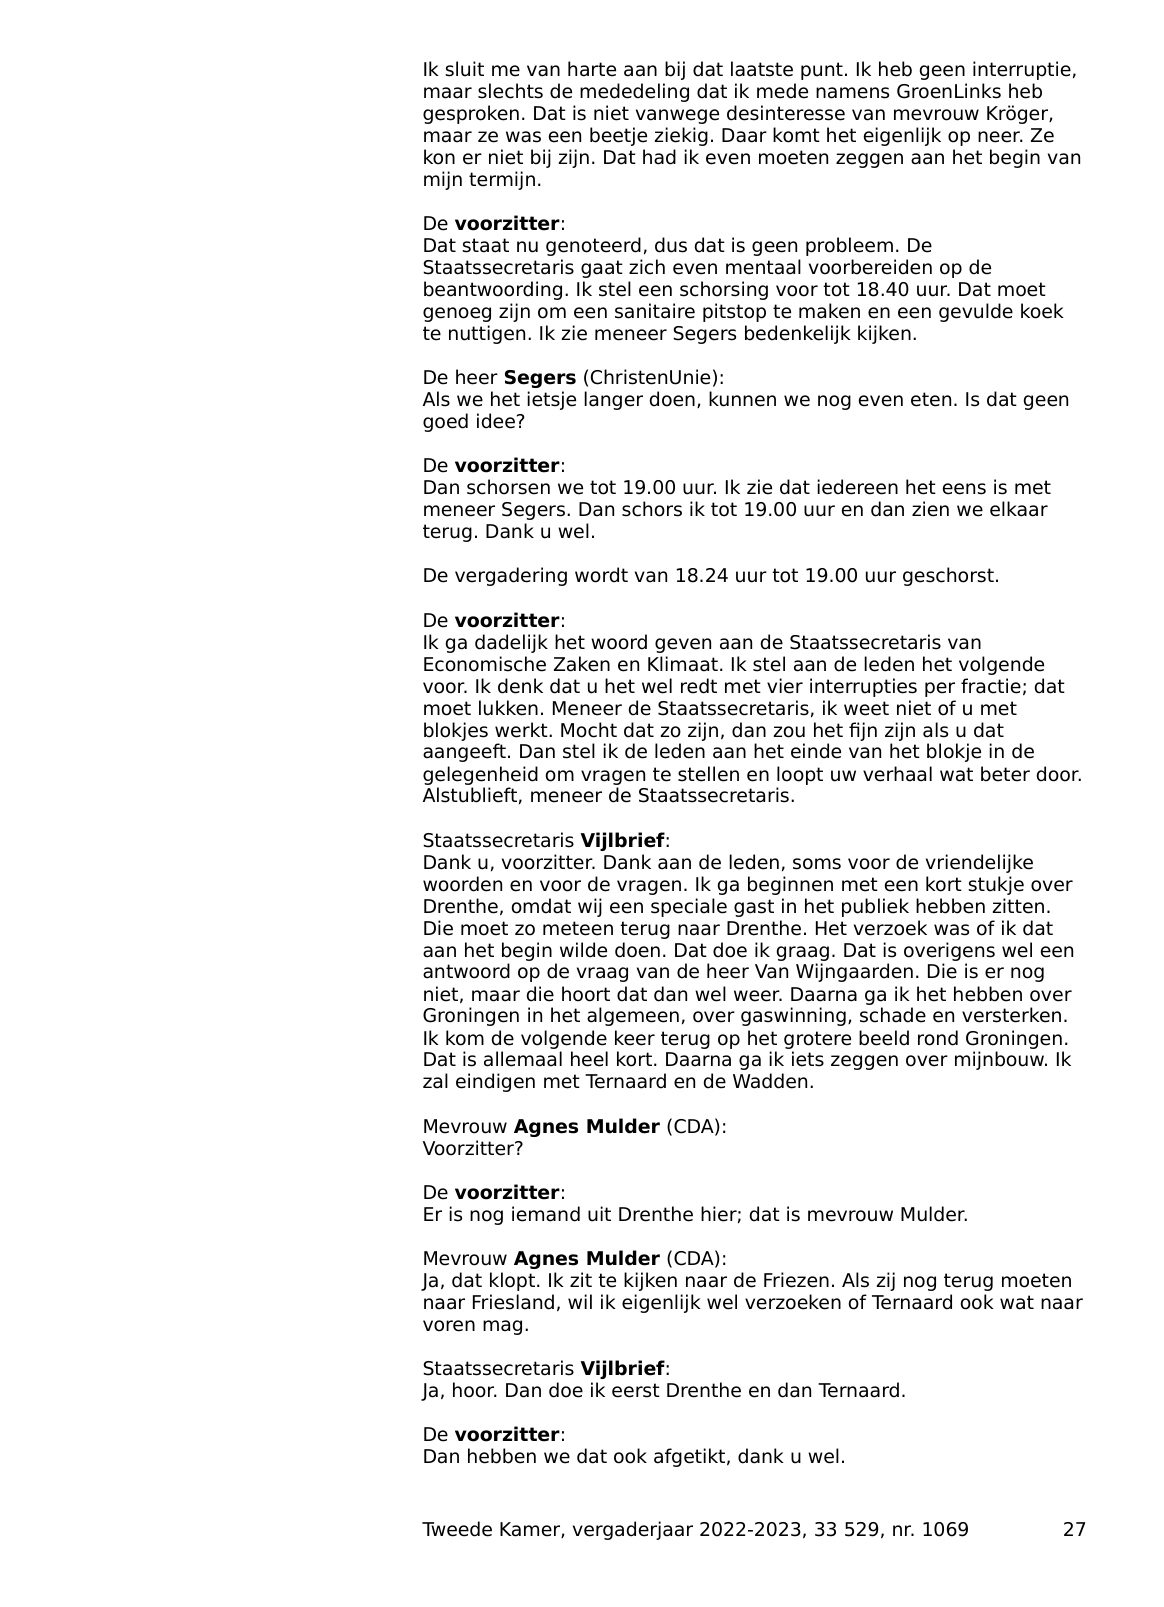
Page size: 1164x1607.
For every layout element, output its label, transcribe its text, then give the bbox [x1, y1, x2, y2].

text Ik ga dadelijk het woord geven aan de Staatssecretaris van Economische Zaken en Klimaat. Ik stel aan de leden het volgende voor. Ik denk dat u het wel redt met vier interrupties per fractie; dat moet lukken. Meneer de Staatssecretaris, ik weet niet of u met blokjes werkt. Mocht dat zo zijn, dan zou het fijn zijn als u dat aangeeft. Dan stel ik de leden aan het einde van het blokje in de gelegenheid om vragen te stellen en loopt uw verhaal wat beter door. Alstublieft, meneer de Staatssecretaris. [422, 632, 1087, 807]
text Als we het ietsje langer doen, kunnen we nog even eten. Is dat geen goed idee? [422, 389, 1087, 433]
text Dan schorsen we tot 19.00 uur. Ik zie dat iedereen het eens is met meneer Segers. Dan schors ik tot 19.00 uur en dan zien we elkaar terug. Dank u wel. [422, 477, 1087, 543]
text Dan hebben we dat ook afgetikt, dank u wel. [422, 1446, 1087, 1468]
text De heer Segers (ChristenUnie): [422, 367, 1087, 389]
text De voorzitter: [422, 455, 1087, 477]
text Mevrouw Agnes Mulder (CDA): [422, 1248, 1087, 1270]
text De vergadering wordt van 18.24 uur tot 19.00 uur geschorst. [422, 565, 1087, 587]
text Er is nog iemand uit Drenthe hier; dat is mevrouw Mulder. [422, 1204, 1087, 1226]
text Ik sluit me van harte aan bij dat laatste punt. Ik heb geen interruptie, maar slechts de mededeling dat ik mede namens GroenLinks heb gesproken. Dat is niet vanwege desinteresse van mevrouw Kröger, maar ze was een beetje ziekig. Daar komt het eigenlijk op neer. Ze kon er niet bij zijn. Dat had ik even moeten zeggen aan het begin van mijn termijn. [422, 59, 1087, 191]
text Ja, dat klopt. Ik zit te kijken naar de Friezen. Als zij nog terug moeten naar Friesland, wil ik eigenlijk wel verzoeken of Ternaard ook wat naar voren mag. [422, 1270, 1087, 1336]
text Dat staat nu genoteerd, dus dat is geen probleem. De Staatssecretaris gaat zich even mentaal voorbereiden op de beantwoording. Ik stel een schorsing voor tot 18.40 uur. Dat moet genoeg zijn om een sanitaire pitstop te maken en een gevulde koek te nuttigen. Ik zie meneer Segers bedenkelijk kijken. [422, 235, 1087, 345]
text Voorzitter? [422, 1137, 1087, 1159]
text Ja, hoor. Dan doe ik eerst Drenthe en dan Ternaard. [422, 1380, 1087, 1402]
text Staatssecretaris Vijlbrief: [422, 1358, 1087, 1380]
text Dank u, voorzitter. Dank aan de leden, soms voor de vriendelijke woorden en voor de vragen. Ik ga beginnen met een kort stukje over Drenthe, omdat wij een speciale gast in het publiek hebben zitten. Die moet zo meteen terug naar Drenthe. Het verzoek was of ik dat aan het begin wilde doen. Dat doe ik graag. Dat is overigens wel een antwoord op de vraag van de heer Van Wijngaarden. Die is er nog niet, maar die hoort dat dan wel weer. Daarna ga ik het hebben over Groningen in het algemeen, over gaswinning, schade en versterken. Ik kom de volgende keer terug op het grotere beeld rond Groningen. Dat is allemaal heel kort. Daarna ga ik iets zeggen over mijnbouw. Ik zal eindigen met Ternaard en de Wadden. [422, 852, 1087, 1093]
text Mevrouw Agnes Mulder (CDA): [422, 1116, 1087, 1137]
text De voorzitter: [422, 1424, 1087, 1446]
text Staatssecretaris Vijlbrief: [422, 829, 1087, 852]
text De voorzitter: [422, 609, 1087, 632]
text De voorzitter: [422, 1182, 1087, 1204]
text De voorzitter: [422, 213, 1087, 235]
